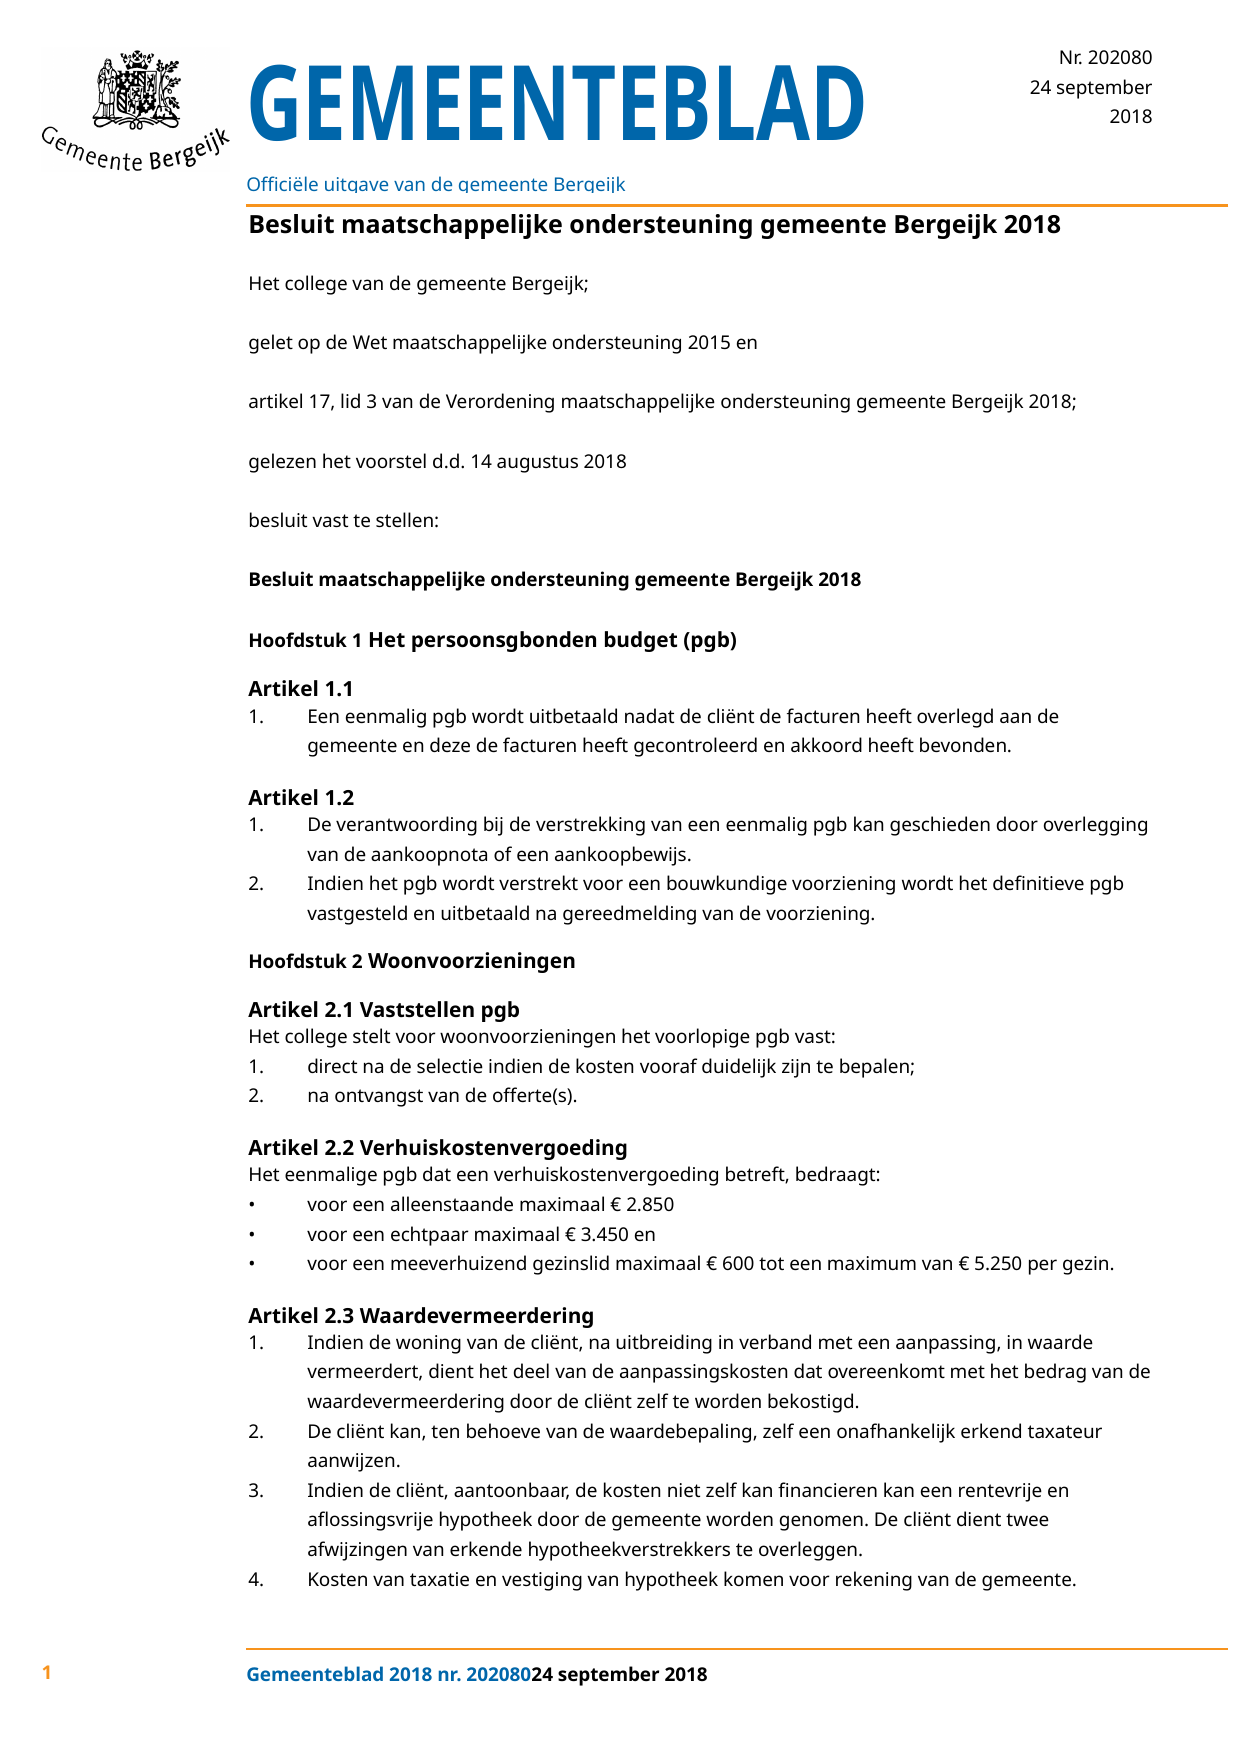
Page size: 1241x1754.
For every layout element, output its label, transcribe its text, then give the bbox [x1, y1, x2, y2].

text Het college stelt voor woonvoorzieningen het voorlopige pgb vast: [248, 1023, 1152, 1049]
text Besluit maatschappelijke ondersteuning gemeente Bergeijk 2018 [248, 207, 1152, 241]
text Artikel 2.3 Waardevermeerdering [248, 1301, 1152, 1329]
text Hoofdstuk 2 Woonvoorzieningen [248, 946, 1152, 974]
text Hoofdstuk 1 Het persoonsgbonden budget (pgb) [248, 625, 1152, 654]
list Een eenmalig pgb wordt uitbetaald nadat de cliënt de facturen heeft overlegd aan de gemeente en deze de facturen heeft gecontroleerd en akkoord heeft bevonden. [248, 703, 1152, 758]
list De cliënt kan, ten behoeve van de waardebepaling, zelf een onafhankelijk erkend taxateur aanwijzen. [248, 1418, 1152, 1473]
list Indien het pgb wordt verstrekt voor een bouwkundige voorziening wordt het definitieve pgb vastgesteld en uitbetaald na gereedmelding van de voorziening. [248, 871, 1152, 926]
text Artikel 2.1 Vaststellen pgb [248, 995, 1152, 1023]
text besluit vast te stellen: [248, 507, 1152, 533]
text Artikel 1.2 [248, 783, 1152, 811]
list De verantwoording bij de verstrekking van een eenmalig pgb kan geschieden door overlegging van de aankoopnota of een aankoopbewijs. [248, 811, 1152, 867]
list voor een echtpaar maximaal € 3.450 en [248, 1221, 1152, 1246]
list Indien de cliënt, aantoonbaar, de kosten niet zelf kan financieren kan een rentevrije en aflossingsvrije hypotheek door de gemeente worden genomen. De cliënt dient twee afwijzingen van erkende hypotheekverstrekkers te overleggen. [248, 1477, 1152, 1562]
list na ontvangst van de offerte(s). [248, 1083, 1152, 1108]
list Indien de woning van de cliënt, na uitbreiding in verband met een aanpassing, in waarde vermeerdert, dient het deel van de aanpassingskosten dat overeenkomt met het bedrag van de waardevermeerdering door de cliënt zelf te worden bekostigd. [248, 1329, 1152, 1414]
text artikel 17, lid 3 van de Verordening maatschappelijke ondersteuning gemeente Bergeijk 2018; [248, 389, 1152, 414]
list voor een meeverhuizend gezinslid maximaal € 600 tot een maximum van € 5.250 per gezin. [248, 1250, 1152, 1276]
text Besluit maatschappelijke ondersteuning gemeente Bergeijk 2018 [248, 566, 1152, 592]
text Het eenmalige pgb dat een verhuiskostenvergoeding betreft, bedraagt: [248, 1162, 1152, 1187]
text Artikel 1.1 [248, 674, 1152, 703]
text Artikel 2.2 Verhuiskostenvergoeding [248, 1133, 1152, 1162]
text gelet op de Wet maatschappelijke ondersteuning 2015 en [248, 329, 1152, 355]
text Het college van de gemeente Bergeijk; [248, 270, 1152, 296]
list direct na de selectie indien de kosten vooraf duidelijk zijn te bepalen; [248, 1053, 1152, 1079]
picture [41, 47, 231, 172]
list voor een alleenstaande maximaal € 2.850 [248, 1191, 1152, 1217]
text gelezen het voorstel d.d. 14 augustus 2018 [248, 448, 1152, 473]
list Kosten van taxatie en vestiging van hypotheek komen voor rekening van de gemeente. [248, 1566, 1152, 1592]
